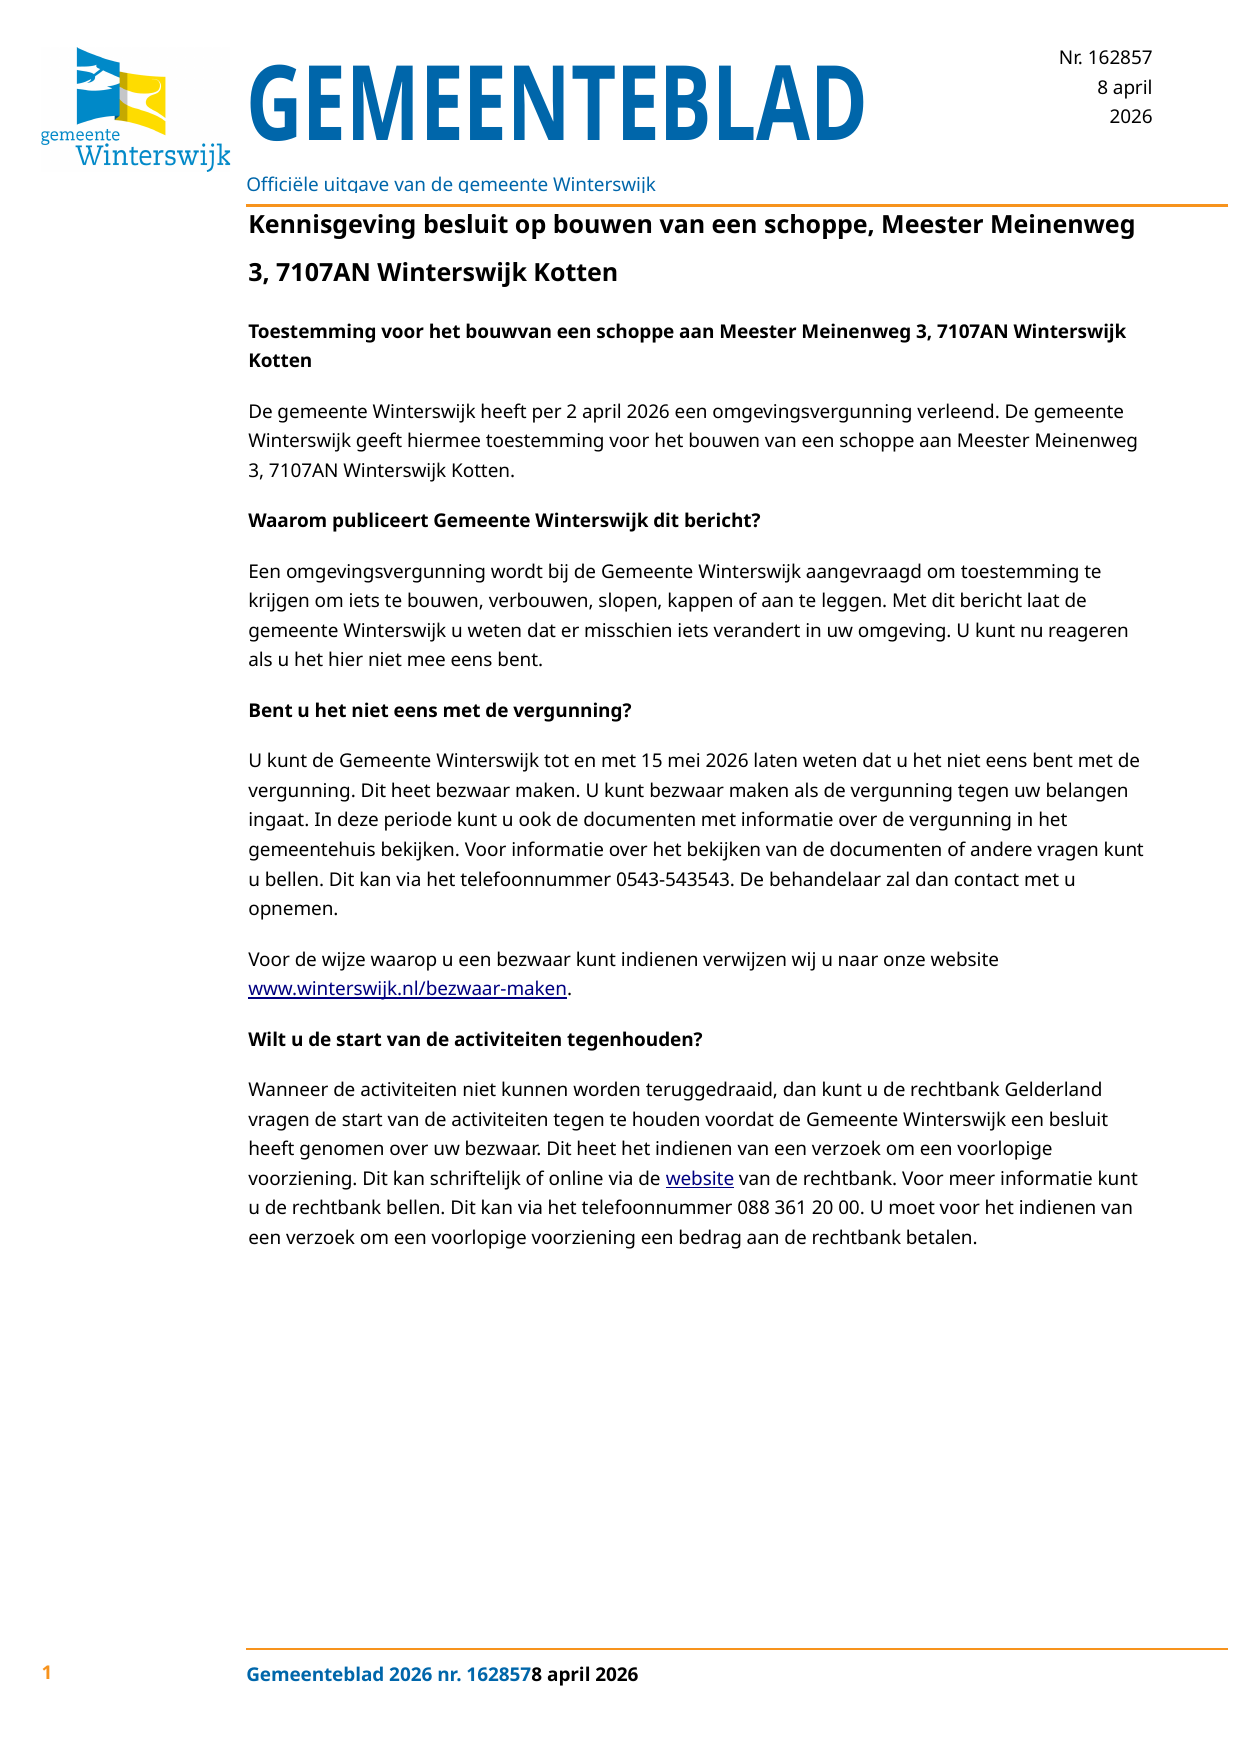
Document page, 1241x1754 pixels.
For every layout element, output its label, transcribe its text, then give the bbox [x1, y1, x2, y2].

text Voor de wijze waarop u een bezwaar kunt indienen verwijzen wij u naar onze website www.winterswijk.nl/bezwaar-maken. [248, 946, 1152, 1001]
text Wanneer de activiteiten niet kunnen worden teruggedraaid, dan kunt u de rechtbank Gelderland vragen de start van de activiteiten tegen te houden voordat de Gemeente Winterswijk een besluit heeft genomen over uw bezwaar. Dit heet het indienen van een verzoek om een voorlopige voorziening. Dit kan schriftelijk of online via de website van de rechtbank. Voor meer informatie kunt u de rechtbank bellen. Dit kan via het telefoonnummer 088 361 20 00. U moet voor het indienen van een verzoek om een voorlopige voorziening een bedrag aan de rechtbank betalen. [248, 1076, 1152, 1250]
text U kunt de Gemeente Winterswijk tot en met 15 mei 2026 laten weten dat u het niet eens bent met de vergunning. Dit heet bezwaar maken. U kunt bezwaar maken als de vergunning tegen uw belangen ingaat. In deze periode kunt u ook de documenten met informatie over de vergunning in het gemeentehuis bekijken. Voor informatie over het bekijken van de documenten of andere vragen kunt u bellen. Dit kan via het telefoonnummer 0543-543543. De behandelaar zal dan contact met u opnemen. [248, 747, 1152, 921]
text Wilt u de start van de activiteiten tegenhouden? [248, 1026, 1152, 1052]
picture [225, 153, 231, 162]
text Kennisgeving besluit op bouwen van een schoppe, Meester Meinenweg 3, 7107AN Winterswijk Kotten [248, 207, 1152, 288]
text Bent u het niet eens met de vergunning? [248, 697, 1152, 723]
text Toestemming voor het bouwvan een schoppe aan Meester Meinenweg 3, 7107AN Winterswijk Kotten [248, 318, 1152, 373]
text Een omgevingsvergunning wordt bij de Gemeente Winterswijk aangevraagd om toestemming te krijgen om iets te bouwen, verbouwen, slopen, kappen of aan te leggen. Met dit bericht laat de gemeente Winterswijk u weten dat er misschien iets verandert in uw omgeving. U kunt nu reageren als u het hier niet mee eens bent. [248, 558, 1152, 672]
text Waarom publiceert Gemeente Winterswijk dit bericht? [248, 507, 1152, 533]
text De gemeente Winterswijk heeft per 2 april 2026 een omgevingsvergunning verleend. De gemeente Winterswijk geeft hiermee toestemming voor het bouwen van een schoppe aan Meester Meinenweg 3, 7107AN Winterswijk Kotten. [248, 398, 1152, 483]
picture [41, 47, 231, 172]
